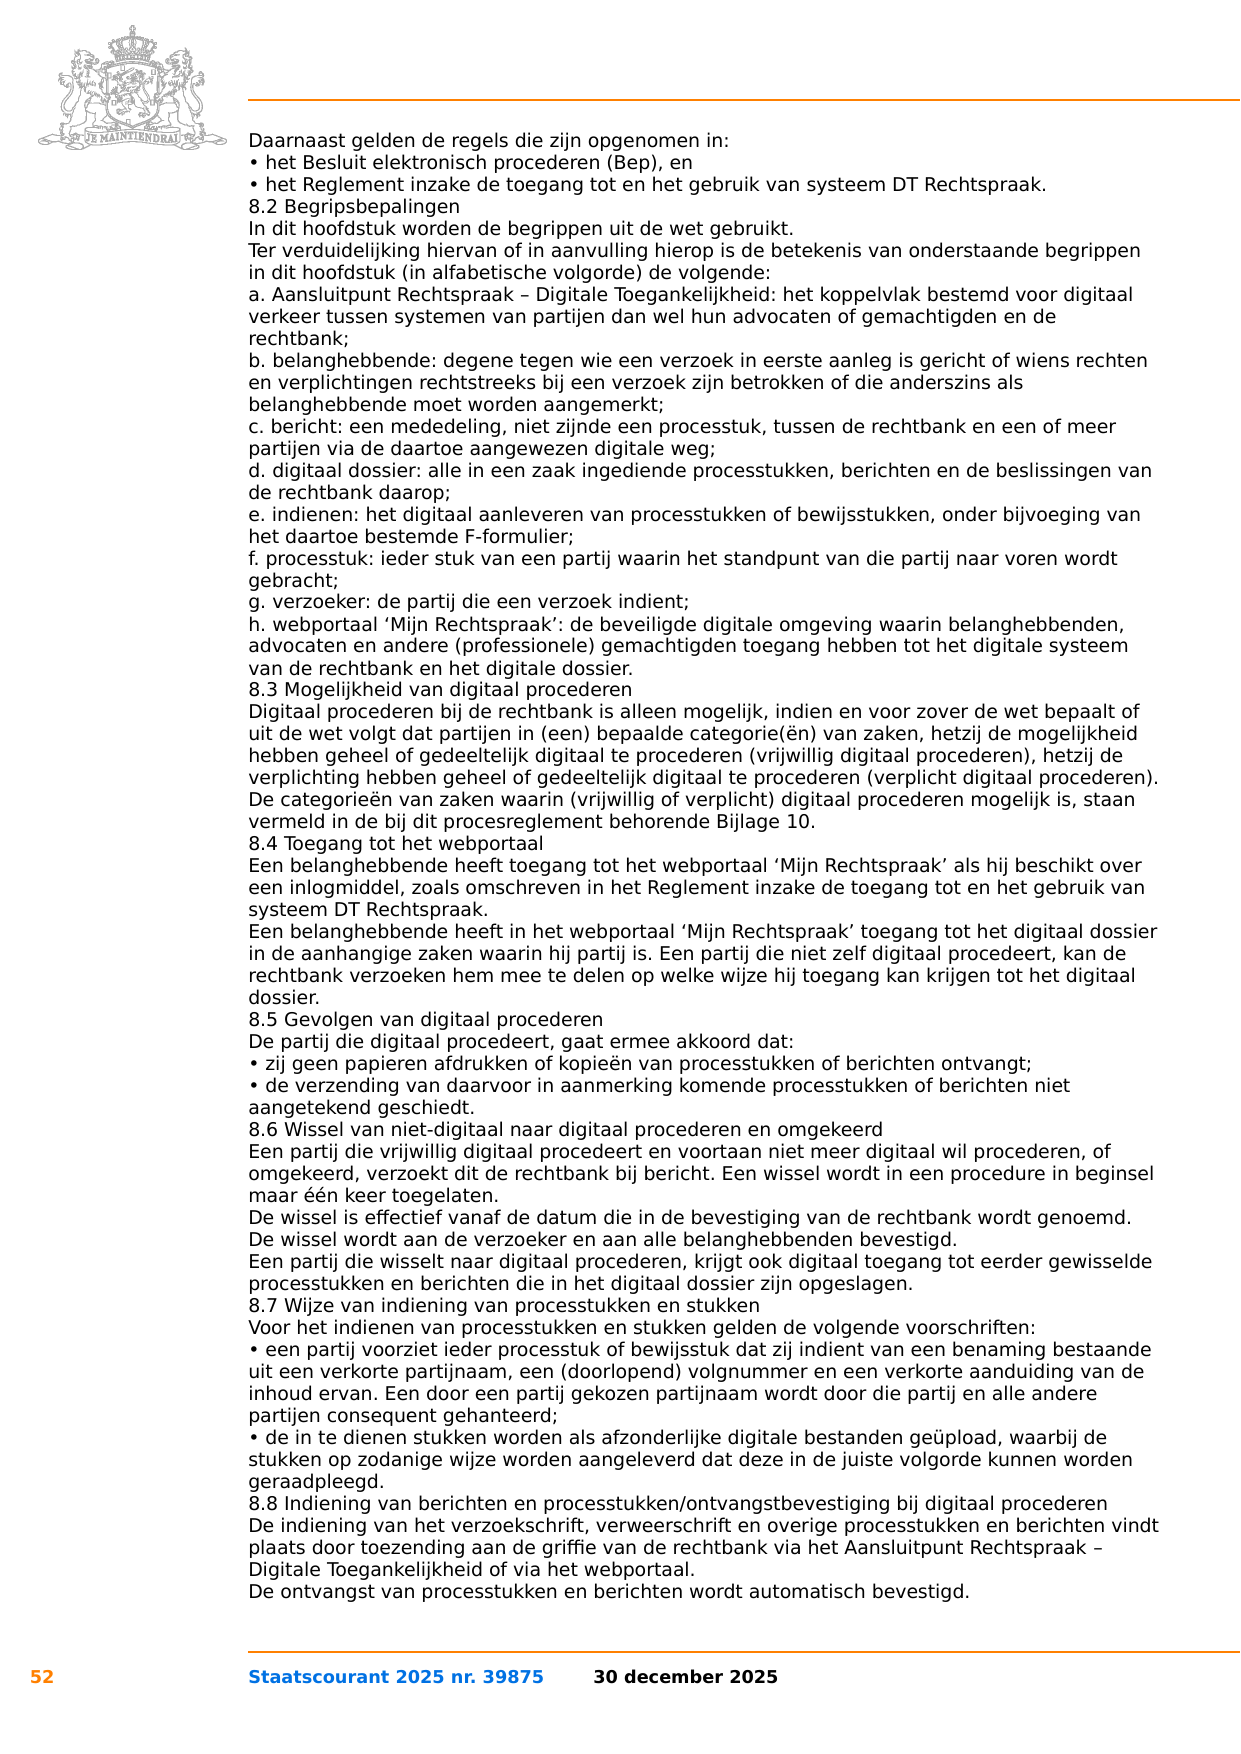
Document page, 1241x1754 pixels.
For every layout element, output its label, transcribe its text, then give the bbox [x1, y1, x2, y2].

text In dit hoofdstuk worden de begrippen uit de wet gebruikt. [248, 218, 1163, 240]
text 8.5 Gevolgen van digitaal procederen [248, 1009, 1163, 1031]
text 8.6 Wissel van niet-digitaal naar digitaal procederen en omgekeerd [248, 1119, 1163, 1141]
text 8.7 Wijze van indiening van processtukken en stukken [248, 1295, 1163, 1317]
text e. indienen: het digitaal aanleveren van processtukken of bewijsstukken, onder bijvoeging van het daartoe bestemde F-formulier; [248, 503, 1163, 547]
text a. Aansluitpunt Rechtspraak – Digitale Toegankelijkheid: het koppelvlak bestemd voor digitaal verkeer tussen systemen van partijen dan wel hun advocaten of gemachtigden en de rechtbank; [248, 284, 1163, 350]
text • de in te dienen stukken worden als afzonderlijke digitale bestanden geüpload, waarbij de stukken op zodanige wijze worden aangeleverd dat deze in de juiste volgorde kunnen worden geraadpleegd. [248, 1427, 1163, 1493]
text d. digitaal dossier: alle in een zaak ingediende processtukken, berichten en de beslissingen van de rechtbank daarop; [248, 459, 1163, 503]
text • het Besluit elektronisch procederen (Bep), en [248, 152, 1163, 174]
text Ter verduidelijking hiervan of in aanvulling hierop is de betekenis van onderstaande begrippen in dit hoofdstuk (in alfabetische volgorde) de volgende: [248, 240, 1163, 284]
text b. belanghebbende: degene tegen wie een verzoek in eerste aanleg is gericht of wiens rechten en verplichtingen rechtstreeks bij een verzoek zijn betrokken of die anderszins als belanghebbende moet worden aangemerkt; [248, 350, 1163, 416]
text Een partij die vrijwillig digitaal procedeert en voortaan niet meer digitaal wil procederen, of omgekeerd, verzoekt dit de rechtbank bij bericht. Een wissel wordt in een procedure in beginsel maar één keer toegelaten. [248, 1141, 1163, 1207]
text f. processtuk: ieder stuk van een partij waarin het standpunt van die partij naar voren wordt gebracht; [248, 547, 1163, 591]
text Digitaal procederen bij de rechtbank is alleen mogelijk, indien en voor zover de wet bepaalt of uit de wet volgt dat partijen in (een) bepaalde categorie(ën) van zaken, hetzij de mogelijkheid hebben geheel of gedeeltelijk digitaal te procederen (vrijwillig digitaal procederen), hetzij de verplichting hebben geheel of gedeeltelijk digitaal te procederen (verplicht digitaal procederen). De categorieën van zaken waarin (vrijwillig of verplicht) digitaal procederen mogelijk is, staan vermeld in de bij dit procesreglement behorende Bijlage 10. [248, 701, 1163, 833]
text h. webportaal ‘Mijn Rechtspraak’: de beveiligde digitale omgeving waarin belanghebbenden, advocaten en andere (professionele) gemachtigden toegang hebben tot het digitale systeem van de rechtbank en het digitale dossier. [248, 613, 1163, 679]
text • zij geen papieren afdrukken of kopieën van processtukken of berichten ontvangt; [248, 1053, 1163, 1075]
text De wissel is effectief vanaf de datum die in de bevestiging van de rechtbank wordt genoemd. De wissel wordt aan de verzoeker en aan alle belanghebbenden bevestigd. [248, 1207, 1163, 1251]
text • een partij voorziet ieder processtuk of bewijsstuk dat zij indient van een benaming bestaande uit een verkorte partijnaam, een (doorlopend) volgnummer en een verkorte aanduiding van de inhoud ervan. Een door een partij gekozen partijnaam wordt door die partij en alle andere partijen consequent gehanteerd; [248, 1339, 1163, 1427]
text Daarnaast gelden de regels die zijn opgenomen in: [248, 130, 1163, 152]
text De partij die digitaal procedeert, gaat ermee akkoord dat: [248, 1031, 1163, 1053]
text Een belanghebbende heeft toegang tot het webportaal ‘Mijn Rechtspraak’ als hij beschikt over een inlogmiddel, zoals omschreven in het Reglement inzake de toegang tot en het gebruik van systeem DT Rechtspraak. [248, 855, 1163, 921]
text De indiening van het verzoekschrift, verweerschrift en overige processtukken en berichten vindt plaats door toezending aan de griffie van de rechtbank via het Aansluitpunt Rechtspraak – Digitale Toegankelijkheid of via het webportaal. [248, 1514, 1163, 1581]
text g. verzoeker: de partij die een verzoek indient; [248, 591, 1163, 613]
text De ontvangst van processtukken en berichten wordt automatisch bevestigd. [248, 1581, 1163, 1602]
picture [38, 25, 227, 150]
text • het Reglement inzake de toegang tot en het gebruik van systeem DT Rechtspraak. [248, 174, 1163, 196]
text • de verzending van daarvoor in aanmerking komende processtukken of berichten niet aangetekend geschiedt. [248, 1075, 1163, 1119]
text c. bericht: een mededeling, niet zijnde een processtuk, tussen de rechtbank en een of meer partijen via de daartoe aangewezen digitale weg; [248, 416, 1163, 459]
text 8.8 Indiening van berichten en processtukken/ontvangstbevestiging bij digitaal procederen [248, 1493, 1163, 1514]
text 8.4 Toegang tot het webportaal [248, 833, 1163, 855]
text Een belanghebbende heeft in het webportaal ‘Mijn Rechtspraak’ toegang tot het digitaal dossier in de aanhangige zaken waarin hij partij is. Een partij die niet zelf digitaal procedeert, kan de rechtbank verzoeken hem mee te delen op welke wijze hij toegang kan krijgen tot het digitaal dossier. [248, 921, 1163, 1009]
text Een partij die wisselt naar digitaal procederen, krijgt ook digitaal toegang tot eerder gewisselde processtukken en berichten die in het digitaal dossier zijn opgeslagen. [248, 1251, 1163, 1295]
text 8.3 Mogelijkheid van digitaal procederen [248, 679, 1163, 701]
text 8.2 Begripsbepalingen [248, 196, 1163, 218]
text Voor het indienen van processtukken en stukken gelden de volgende voorschriften: [248, 1317, 1163, 1339]
